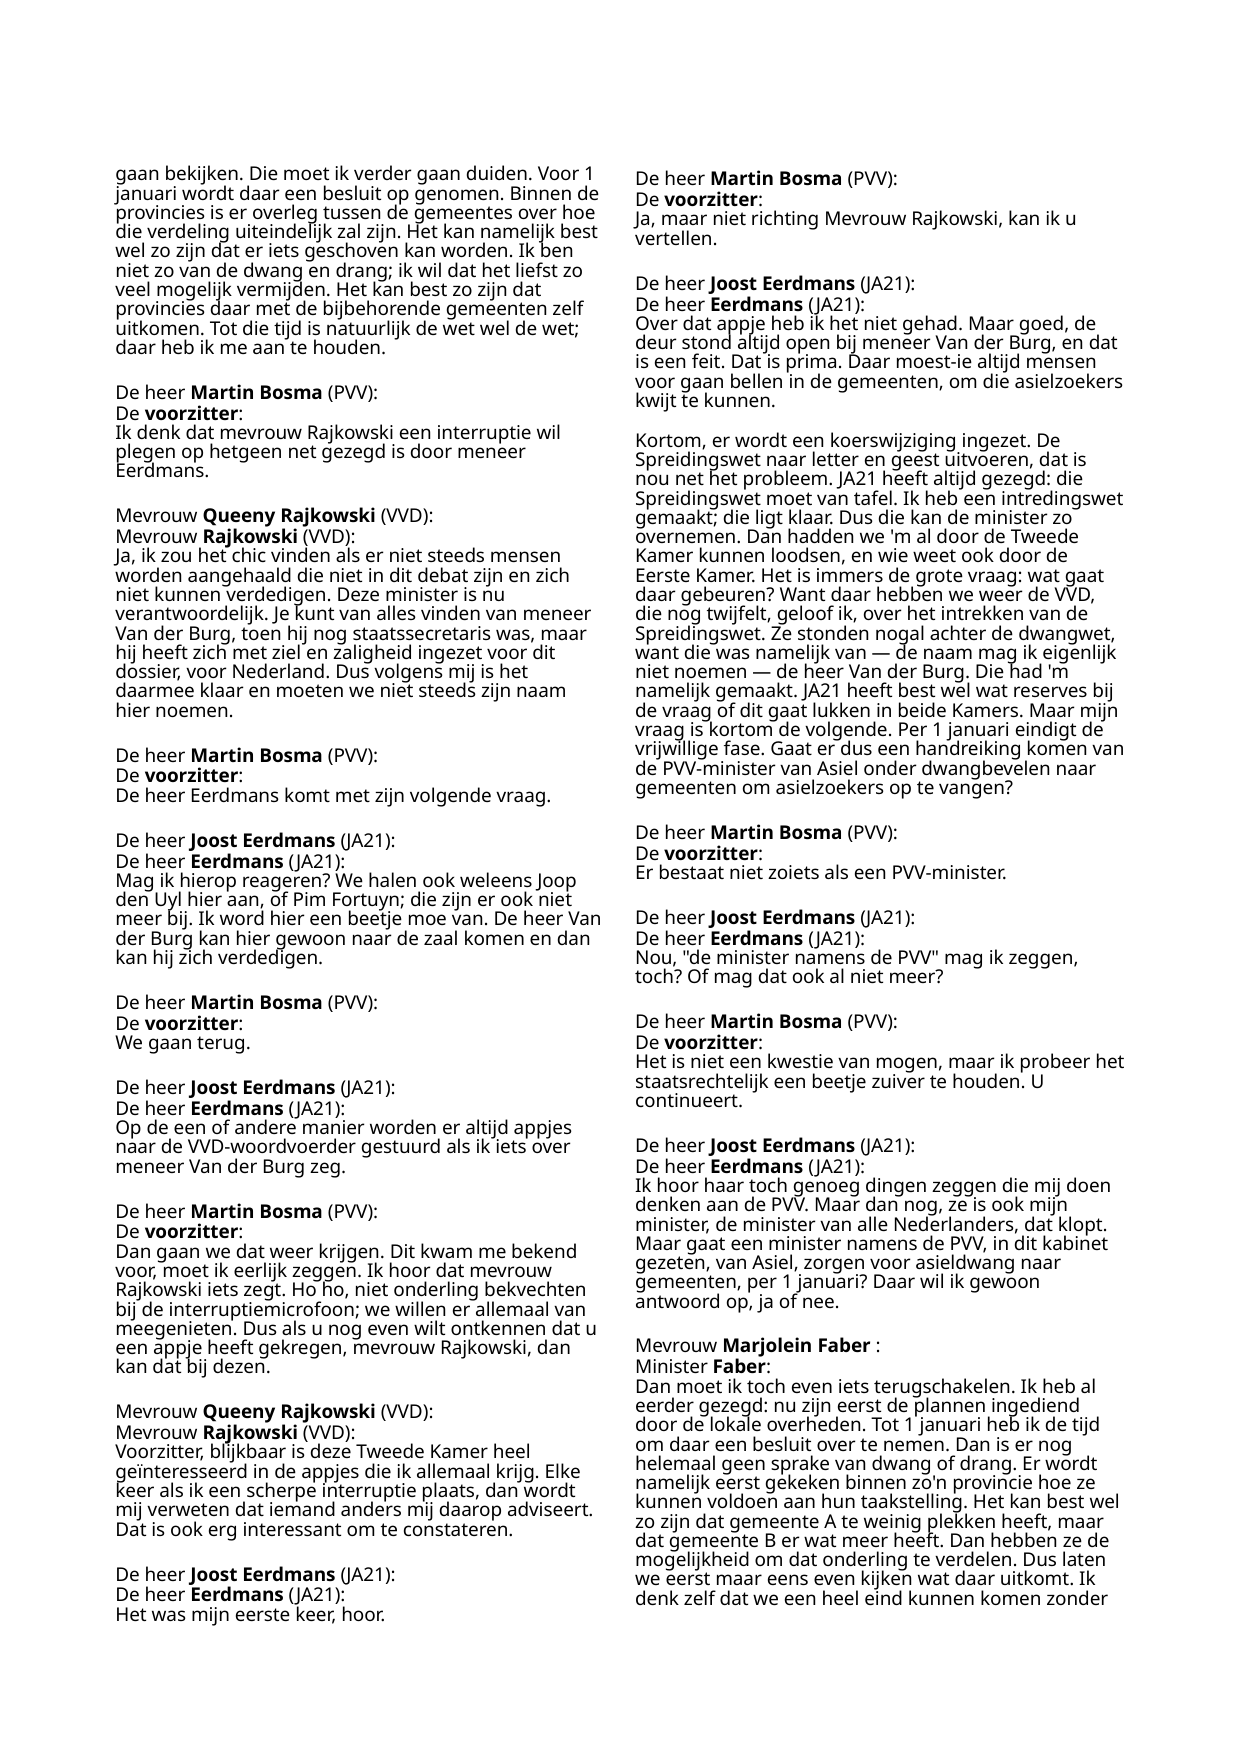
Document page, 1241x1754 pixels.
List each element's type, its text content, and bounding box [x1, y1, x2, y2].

text De heer Martin Bosma (PVV): [635, 819, 1125, 844]
text Minister Faber: [635, 1358, 1125, 1378]
text Mevrouw Queeny Rajkowski (VVD): [115, 1398, 605, 1424]
text Ik hoor haar toch genoeg dingen zeggen die mij doen denken aan de PVV. Maar dan nog, ze is ook mijn minister, de minister van alle Nederlanders, dat klopt. Maar gaat een minister namens de PVV, in dit kabinet gezeten, van Asiel, zorgen voor asieldwang naar gemeenten, per 1 januari? Daar wil ik gewoon antwoord op, ja of nee. [635, 1177, 1125, 1312]
text De heer Eerdmans (JA21): [115, 1586, 605, 1606]
text De heer Joost Eerdmans (JA21): [635, 270, 1125, 296]
text De heer Joost Eerdmans (JA21): [635, 904, 1125, 930]
text Ja, ik zou het chic vinden als er niet steeds mensen worden aangehaald die niet in dit debat zijn en zich niet kunnen verdedigen. Deze minister is nu verantwoordelijk. Je kunt van alles vinden van meneer Van der Burg, toen hij nog staatssecretaris was, maar hij heeft zich met ziel en zaligheid ingezet voor dit dossier, voor Nederland. Dus volgens mij is het daarmee klaar en moeten we niet steeds zijn naam hier noemen. [115, 547, 605, 721]
text De heer Eerdmans (JA21): [635, 1158, 1125, 1177]
text Mevrouw Marjolein Faber : [635, 1333, 1125, 1358]
text Voorzitter, blijkbaar is deze Tweede Kamer heel geïnteresseerd in de appjes die ik allemaal krijg. Elke keer als ik een scherpe interruptie plaats, dan wordt mij verweten dat iemand anders mij daarop adviseert. Dat is ook erg interessant om te constateren. [115, 1443, 605, 1540]
text Mevrouw Queeny Rajkowski (VVD): [115, 502, 605, 528]
text gaan bekijken. Die moet ik verder gaan duiden. Voor 1 januari wordt daar een besluit op genomen. Binnen de provincies is er overleg tussen de gemeentes over hoe die verdeling uiteindelijk zal zijn. Het kan namelijk best wel zo zijn dat er iets geschoven kan worden. Ik ben niet zo van de dwang en drang; ik wil dat het liefst zo veel mogelijk vermijden. Het kan best zo zijn dat provincies daar met de bijbehorende gemeenten zelf uitkomen. Tot die tijd is natuurlijk de wet wel de wet; daar heb ik me aan te houden. [115, 165, 605, 358]
text De heer Eerdmans komt met zijn volgende vraag. [115, 787, 605, 806]
text De voorzitter: [115, 767, 605, 787]
text De heer Martin Bosma (PVV): [115, 989, 605, 1015]
text De heer Martin Bosma (PVV): [115, 379, 605, 404]
text Mag ik hierop reageren? We halen ook weleens Joop den Uyl hier aan, of Pim Fortuyn; die zijn er ook niet meer bij. Ik word hier een beetje moe van. De heer Van der Burg kan hier gewoon naar de zaal komen en dan kan hij zich verdedigen. [115, 872, 605, 968]
text Het is niet een kwestie van mogen, maar ik probeer het staatsrechtelijk een beetje zuiver te houden. U continueert. [635, 1053, 1125, 1111]
text De heer Martin Bosma (PVV): [635, 1008, 1125, 1034]
text De heer Martin Bosma (PVV): [115, 1198, 605, 1223]
text Dan moet ik toch even iets terugschakelen. Ik heb al eerder gezegd: nu zijn eerst de plannen ingediend door de lokale overheden. Tot 1 januari heb ik de tijd om daar een besluit over te nemen. Dan is er nog helemaal geen sprake van dwang of drang. Er wordt namelijk eerst gekeken binnen zo'n provincie hoe ze kunnen voldoen aan hun taakstelling. Het kan best wel zo zijn dat gemeente A te weinig plekken heeft, maar dat gemeente B er wat meer heeft. Dan hebben ze de mogelijkheid om dat onderling te verdelen. Dus laten we eerst maar eens even kijken wat daar uitkomt. Ik denk zelf dat we een heel eind kunnen komen zonder [635, 1378, 1125, 1609]
text De heer Martin Bosma (PVV): [635, 165, 1125, 191]
text De voorzitter: [115, 1223, 605, 1243]
text Kortom, er wordt een koerswijziging ingezet. De Spreidingswet naar letter en geest uitvoeren, dat is nou net het probleem. JA21 heeft altijd gezegd: die Spreidingswet moet van tafel. Ik heb een intredingswet gemaakt; die ligt klaar. Dus die kan de minister zo overnemen. Dan hadden we 'm al door de Tweede Kamer kunnen loodsen, en wie weet ook door de Eerste Kamer. Het is immers de grote vraag: wat gaat daar gebeuren? Want daar hebben we weer de VVD, die nog twijfelt, geloof ik, over het intrekken van de Spreidingswet. Ze stonden nogal achter de dwangwet, want die was namelijk van — de naam mag ik eigenlijk niet noemen — de heer Van der Burg. Die had 'm namelijk gemaakt. JA21 heeft best wel wat reserves bij de vraag of dit gaat lukken in beide Kamers. Maar mijn vraag is kortom de volgende. Per 1 januari eindigt de vrijwillige fase. Gaat er dus een handreiking komen van de PVV-minister van Asiel onder dwangbevelen naar gemeenten om asielzoekers op te vangen? [635, 432, 1125, 798]
text De heer Eerdmans (JA21): [635, 930, 1125, 949]
text Het was mijn eerste keer, hoor. [115, 1606, 605, 1625]
text De heer Joost Eerdmans (JA21): [115, 827, 605, 853]
text Nou, "de minister namens de PVV" mag ik zeggen, toch? Of mag dat ook al niet meer? [635, 949, 1125, 987]
text Dan gaan we dat weer krijgen. Dit kwam me bekend voor, moet ik eerlijk zeggen. Ik hoor dat mevrouw Rajkowski iets zegt. Ho ho, niet onderling bekvechten bij de interruptiemicrofoon; we willen er allemaal van meegenieten. Dus als u nog even wilt ontkennen dat u een appje heeft gekregen, mevrouw Rajkowski, dan kan dat bij dezen. [115, 1243, 605, 1378]
text De voorzitter: [115, 404, 605, 424]
text Op de een of andere manier worden er altijd appjes naar de VVD-woordvoerder gestuurd als ik iets over meneer Van der Burg zeg. [115, 1119, 605, 1177]
text De voorzitter: [635, 1034, 1125, 1053]
text Er bestaat niet zoiets als een PVV-minister. [635, 864, 1125, 883]
text De heer Joost Eerdmans (JA21): [635, 1132, 1125, 1158]
text De heer Martin Bosma (PVV): [115, 742, 605, 767]
text De heer Joost Eerdmans (JA21): [115, 1561, 605, 1586]
text De heer Eerdmans (JA21): [635, 296, 1125, 315]
text Mevrouw Rajkowski (VVD): [115, 1424, 605, 1443]
text De voorzitter: [635, 844, 1125, 864]
text Mevrouw Rajkowski (VVD): [115, 528, 605, 547]
text Over dat appje heb ik het niet gehad. Maar goed, de deur stond altijd open bij meneer Van der Burg, en dat is een feit. Dat is prima. Daar moest-ie altijd mensen voor gaan bellen in de gemeenten, om die asielzoekers kwijt te kunnen. [635, 315, 1125, 411]
text De heer Joost Eerdmans (JA21): [115, 1074, 605, 1100]
text We gaan terug. [115, 1034, 605, 1053]
text Ja, maar niet richting Mevrouw Rajkowski, kan ik u vertellen. [635, 210, 1125, 249]
text De heer Eerdmans (JA21): [115, 1100, 605, 1119]
text De voorzitter: [115, 1015, 605, 1034]
text Ik denk dat mevrouw Rajkowski een interruptie wil plegen op hetgeen net gezegd is door meneer Eerdmans. [115, 424, 605, 482]
text De heer Eerdmans (JA21): [115, 853, 605, 872]
text De voorzitter: [635, 191, 1125, 210]
